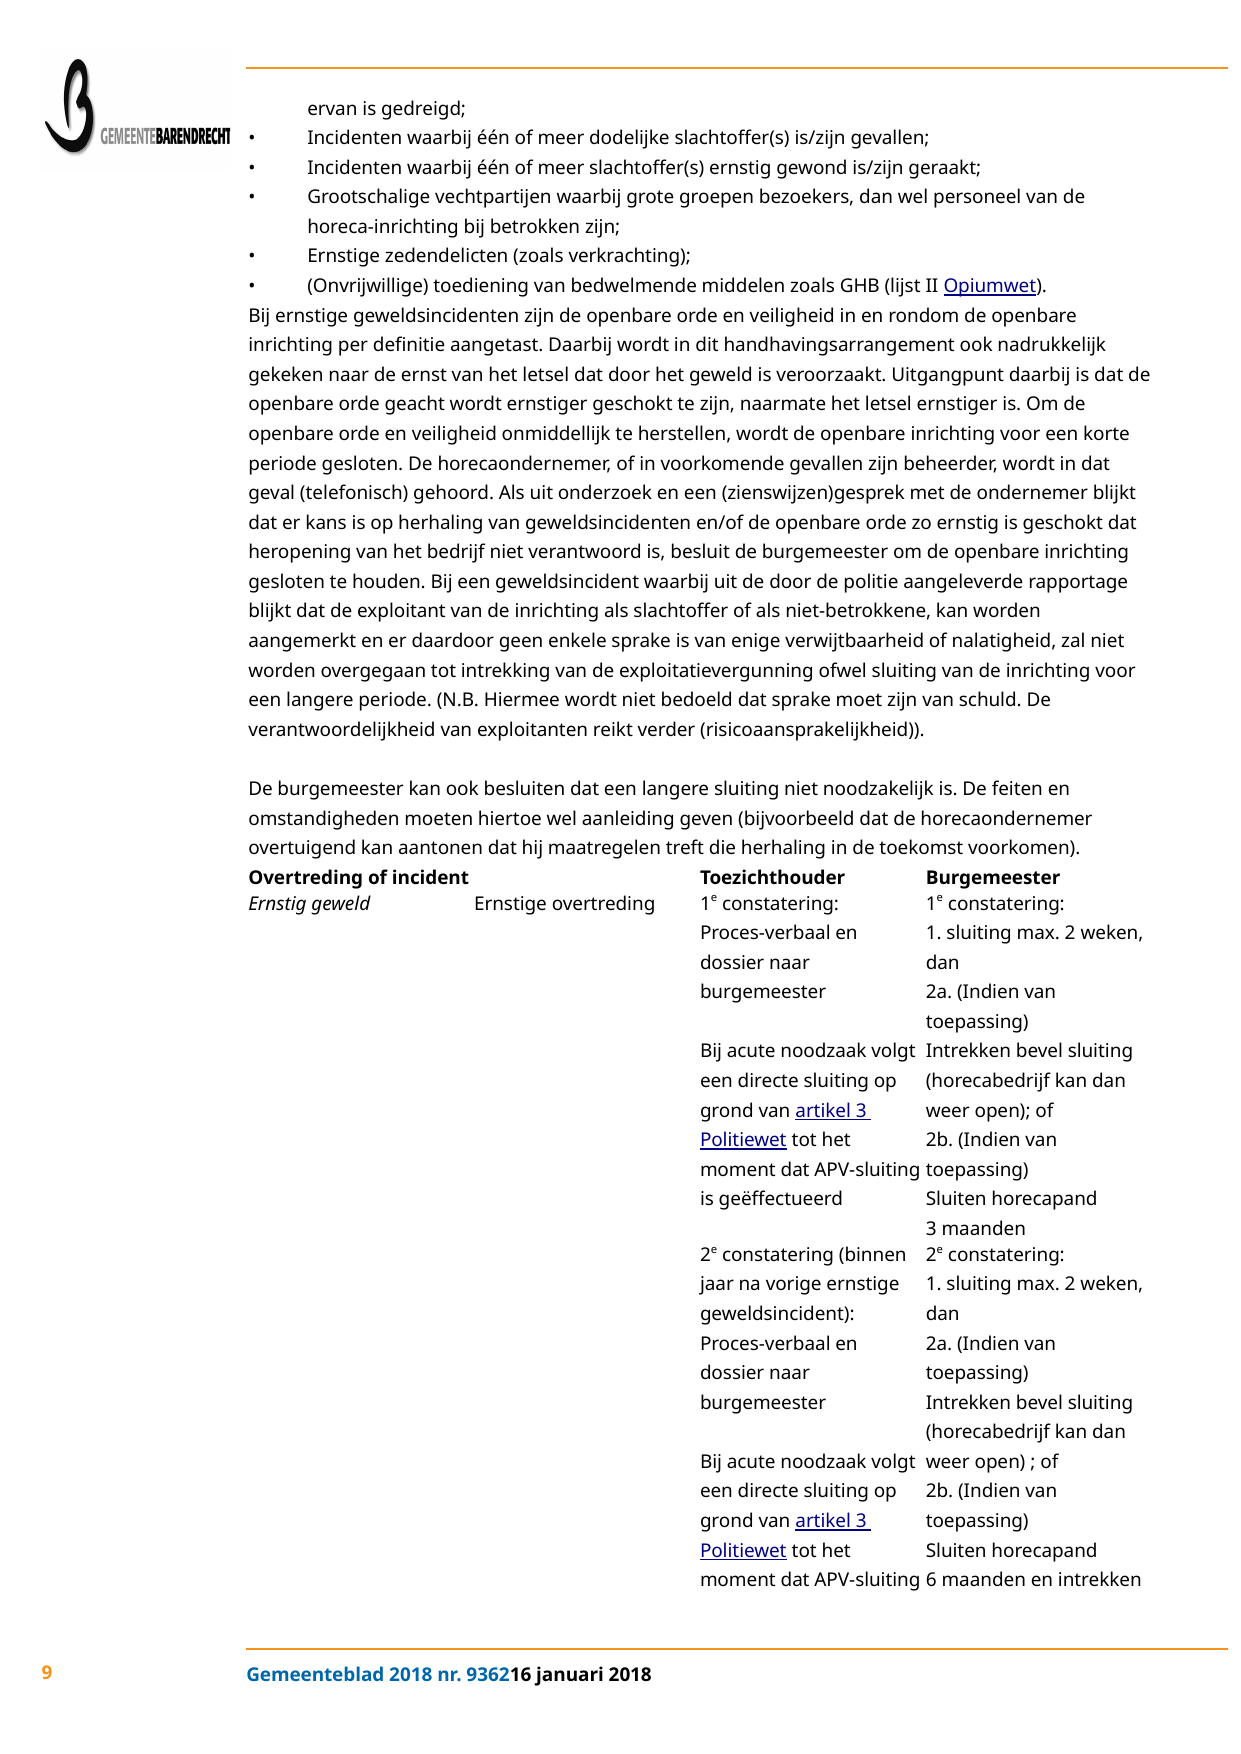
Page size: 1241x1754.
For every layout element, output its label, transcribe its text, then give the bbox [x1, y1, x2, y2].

table_cell Ernstig geweld [248, 890, 474, 1241]
list ervan is gedreigd; [248, 95, 1152, 121]
list Ernstige zedendelicten (zoals verkrachting); [248, 243, 1152, 268]
table_header Overtreding of incident [248, 864, 474, 890]
table_cell 1e constatering: 1. sluiting max. 2 weken, dan 2a. (Indien van toepassing) Intrekken bevel sluiting (horecabedrijf kan dan weer open); of 2b. (Indien van toepassing) Sluiten horecapand 3 maanden [926, 890, 1152, 1241]
text De burgemeester kan ook besluiten dat een langere sluiting niet noodzakelijk is. De feiten en omstandigheden moeten hiertoe wel aanleiding geven (bijvoorbeeld dat de horecaondernemer overtuigend kan aantonen dat hij maatregelen treft die herhaling in de toekomst voorkomen). [248, 775, 1152, 860]
table_header [474, 864, 700, 890]
table_header Toezichthouder [700, 864, 926, 890]
list Incidenten waarbij één of meer slachtoffer(s) ernstig gewond is/zijn geraakt; [248, 154, 1152, 180]
table_cell Ernstige overtreding [474, 890, 700, 1241]
list (Onvrijwillige) toediening van bedwelmende middelen zoals GHB (lijst II Opiumwet). [248, 272, 1152, 298]
table_cell 2e constatering (binnen jaar na vorige ernstige geweldsincident): Proces-verbaal en dossier naar burgemeester Bij acute noodzaak volgt een directe sluiting op grond van artikel 3 Politiewet tot het moment dat APV-sluiting [700, 1241, 926, 1592]
table_cell 2e constatering: 1. sluiting max. 2 weken, dan 2a. (Indien van toepassing) Intrekken bevel sluiting (horecabedrijf kan dan weer open) ; of 2b. (Indien van toepassing) Sluiten horecapand 6 maanden en intrekken [926, 1241, 1152, 1592]
text Bij ernstige geweldsincidenten zijn de openbare orde en veiligheid in en rondom de openbare inrichting per definitie aangetast. Daarbij wordt in dit handhavingsarrangement ook nadrukkelijk gekeken naar de ernst van het letsel dat door het geweld is veroorzaakt. Uitgangpunt daarbij is dat de openbare orde geacht wordt ernstiger geschokt te zijn, naarmate het letsel ernstiger is. Om de openbare orde en veiligheid onmiddellijk te herstellen, wordt de openbare inrichting voor een korte periode gesloten. De horecaondernemer, of in voorkomende gevallen zijn beheerder, wordt in dat geval (telefonisch) gehoord. Als uit onderzoek en een (zienswijzen)gesprek met de ondernemer blijkt dat er kans is op herhaling van geweldsincidenten en/of de openbare orde zo ernstig is geschokt dat heropening van het bedrijf niet verantwoord is, besluit de burgemeester om de openbare inrichting gesloten te houden. Bij een geweldsincident waarbij uit de door de politie aangeleverde rapportage blijkt dat de exploitant van de inrichting als slachtoffer of als niet-betrokkene, kan worden aangemerkt en er daardoor geen enkele sprake is van enige verwijtbaarheid of nalatigheid, zal niet worden overgegaan tot intrekking van de exploitatievergunning ofwel sluiting van de inrichting voor een langere periode. (N.B. Hiermee wordt niet bedoeld dat sprake moet zijn van schuld. De verantwoordelijkheid van exploitanten reikt verder (risicoaansprakelijkheid)). [248, 302, 1152, 742]
table_cell [474, 1241, 700, 1592]
list Incidenten waarbij één of meer dodelijke slachtoffer(s) is/zijn gevallen; [248, 124, 1152, 150]
picture [41, 47, 231, 172]
table_cell 1e constatering: Proces-verbaal en dossier naar burgemeester Bij acute noodzaak volgt een directe sluiting op grond van artikel 3 Politiewet tot het moment dat APV-sluiting is geëffectueerd [700, 890, 926, 1241]
table_header Burgemeester [926, 864, 1152, 890]
list Grootschalige vechtpartijen waarbij grote groepen bezoekers, dan wel personeel van de horeca-inrichting bij betrokken zijn; [248, 183, 1152, 239]
table_cell [248, 1241, 474, 1592]
